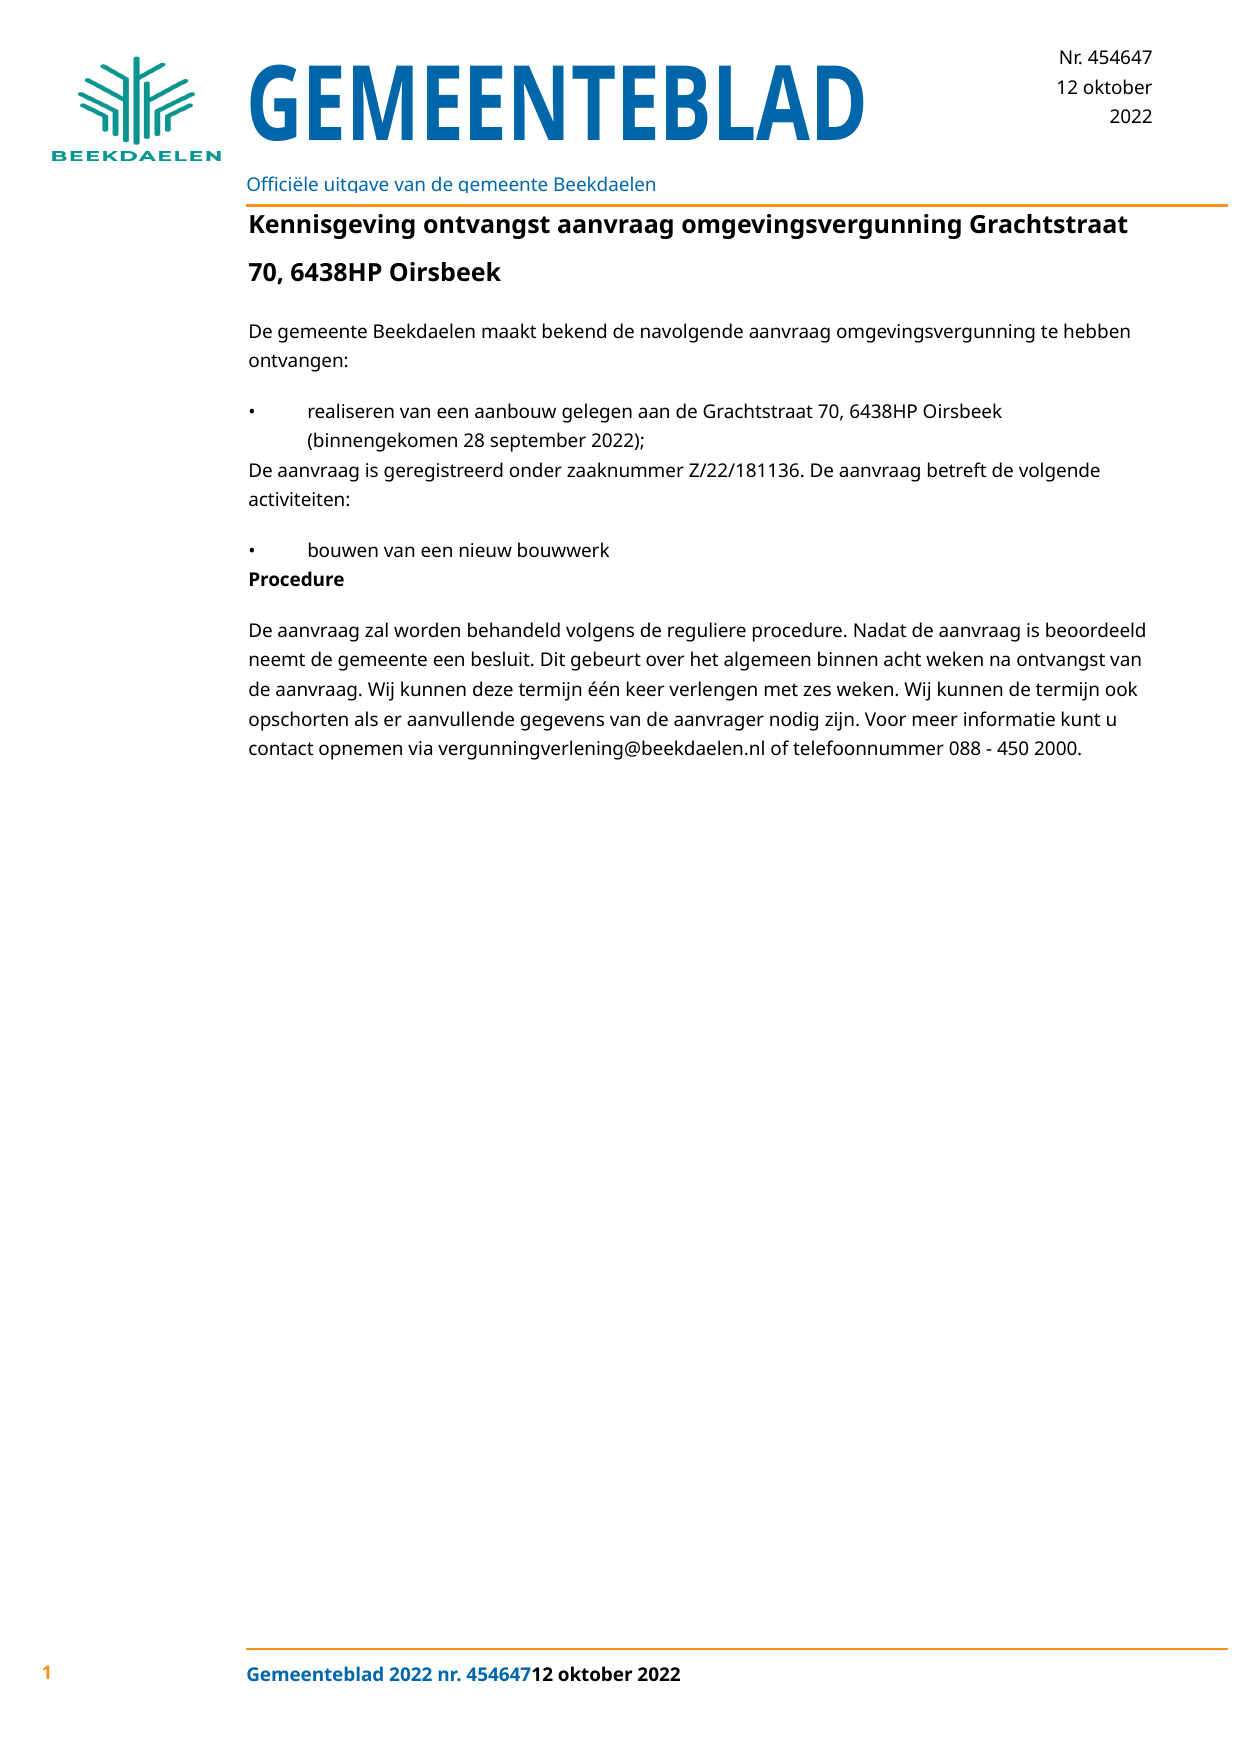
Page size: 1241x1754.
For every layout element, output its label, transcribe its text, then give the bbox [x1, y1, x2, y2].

text De aanvraag is geregistreerd onder zaaknummer Z/22/181136. De aanvraag betreft de volgende activiteiten: [248, 457, 1152, 512]
list realiseren van een aanbouw gelegen aan de Grachtstraat 70, 6438HP Oirsbeek (binnengekomen 28 september 2022); [248, 398, 1152, 453]
picture [41, 47, 231, 172]
text Procedure [248, 567, 1152, 592]
text De gemeente Beekdaelen maakt bekend de navolgende aanvraag omgevingsvergunning te hebben ontvangen: [248, 318, 1152, 373]
list bouwen van een nieuw bouwwerk [248, 537, 1152, 563]
text De aanvraag zal worden behandeld volgens de reguliere procedure. Nadat de aanvraag is beoordeeld neemt de gemeente een besluit. Dit gebeurt over het algemeen binnen acht weken na ontvangst van de aanvraag. Wij kunnen deze termijn één keer verlengen met zes weken. Wij kunnen de termijn ook opschorten als er aanvullende gegevens van de aanvrager nodig zijn. Voor meer informatie kunt u contact opnemen via vergunningverlening@beekdaelen.nl of telefoonnummer 088 - 450 2000. [248, 617, 1152, 761]
text Kennisgeving ontvangst aanvraag omgevingsvergunning Grachtstraat 70, 6438HP Oirsbeek [248, 207, 1152, 288]
